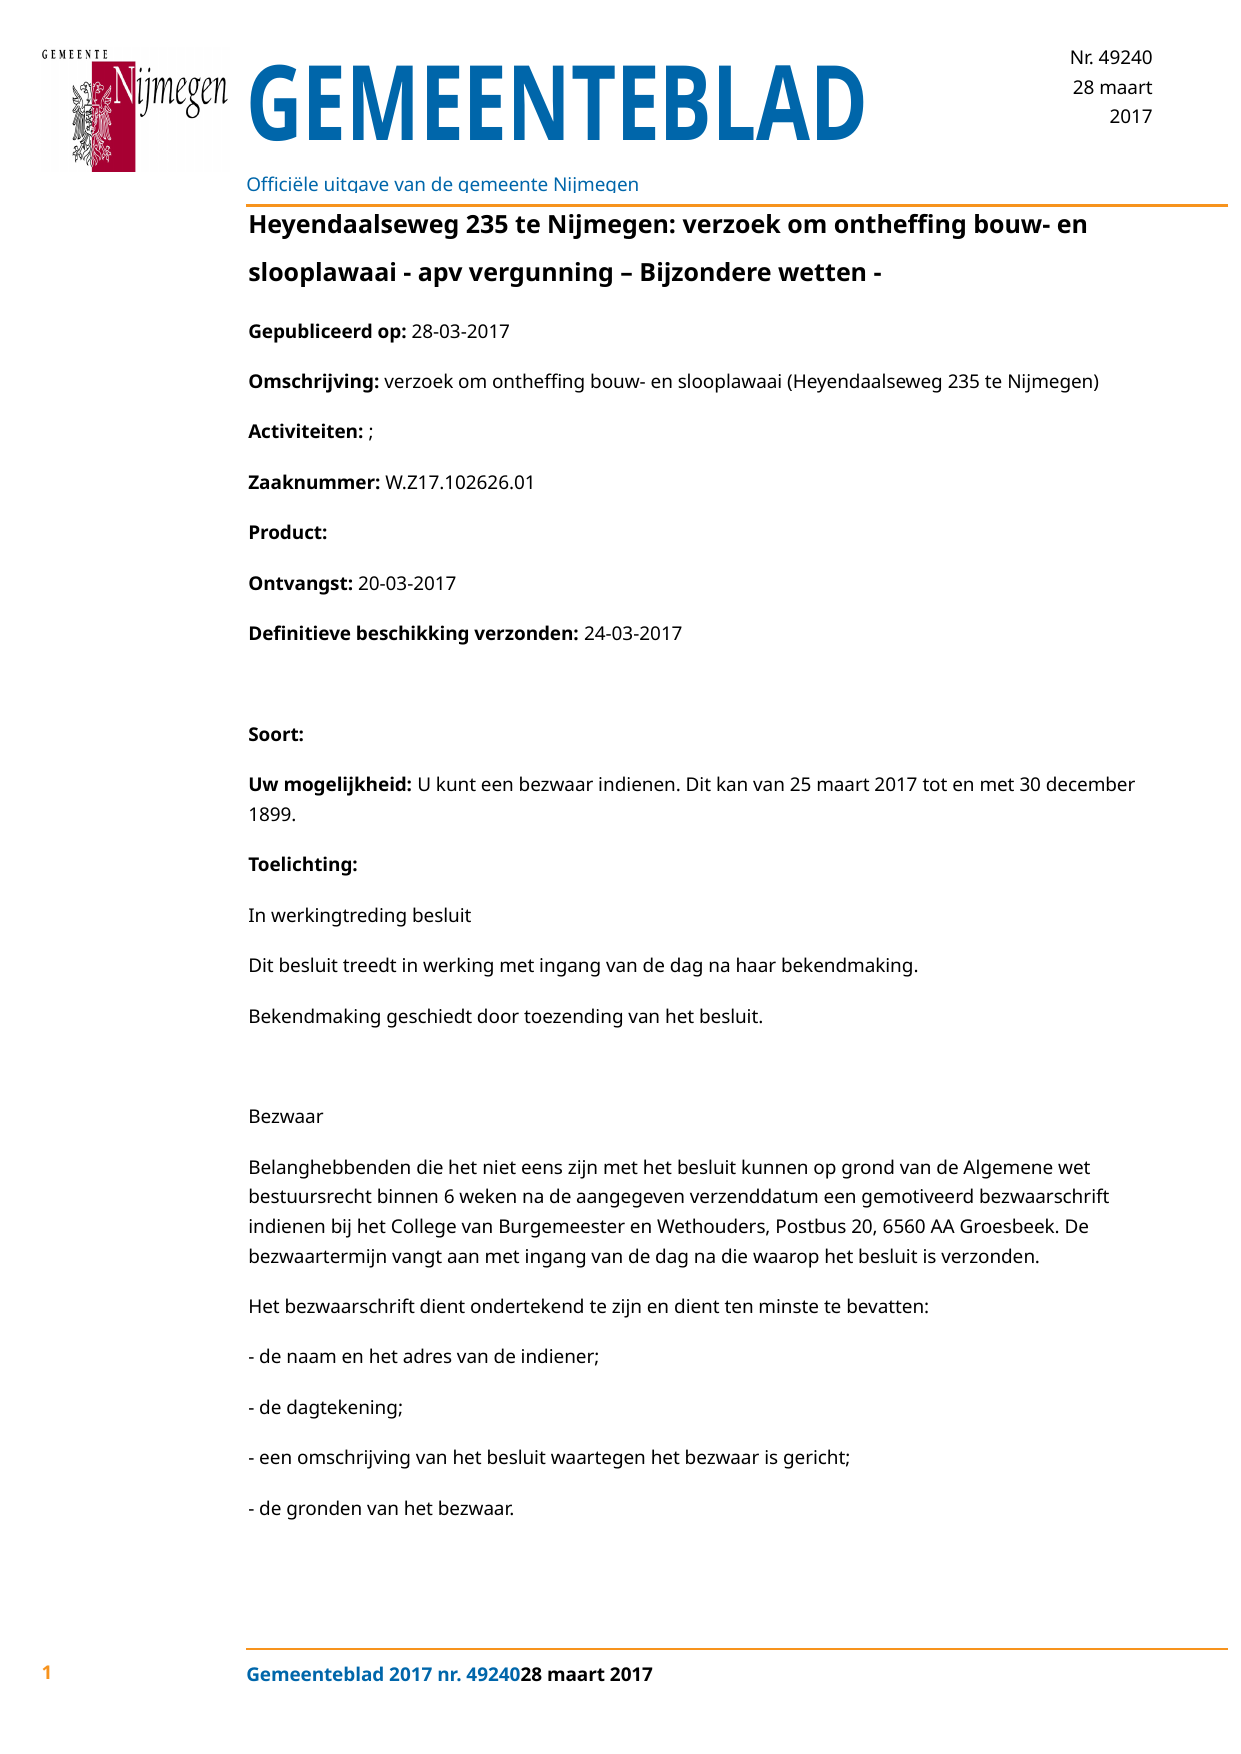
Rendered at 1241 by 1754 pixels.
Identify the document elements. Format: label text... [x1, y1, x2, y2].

text Bekendmaking geschiedt door toezending van het besluit. [248, 1003, 1152, 1029]
picture [41, 47, 231, 172]
text Dit besluit treedt in werking met ingang van de dag na haar bekendmaking. [248, 952, 1152, 978]
text - een omschrijving van het besluit waartegen het bezwaar is gericht; [248, 1444, 1152, 1470]
text Product: [248, 519, 1152, 545]
text Bezwaar [248, 1104, 1152, 1129]
text Omschrijving: verzoek om ontheffing bouw- en slooplawaai (Heyendaalseweg 235 te Nijmegen) [248, 368, 1152, 394]
text - de naam en het adres van de indiener; [248, 1344, 1152, 1369]
text Toelichting: [248, 852, 1152, 877]
text In werkingtreding besluit [248, 902, 1152, 928]
text - de dagtekening; [248, 1394, 1152, 1420]
text Ontvangst: 20-03-2017 [248, 570, 1152, 596]
text Belanghebbenden die het niet eens zijn met het besluit kunnen op grond van de Algemene wet bestuursrecht binnen 6 weken na de aangegeven verzenddatum een gemotiveerd bezwaarschrift indienen bij het College van Burgemeester en Wethouders, Postbus 20, 6560 AA Groesbeek. De bezwaartermijn vangt aan met ingang van de dag na die waarop het besluit is verzonden. [248, 1154, 1152, 1269]
text Uw mogelijkheid: U kunt een bezwaar indienen. Dit kan van 25 maart 2017 tot en met 30 december 1899. [248, 772, 1152, 827]
text Gepubliceerd op: 28-03-2017 [248, 318, 1152, 344]
text Zaaknummer: W.Z17.102626.01 [248, 469, 1152, 495]
text Het bezwaarschrift dient ondertekend te zijn en dient ten minste te bevatten: [248, 1293, 1152, 1319]
text - de gronden van het bezwaar. [248, 1495, 1152, 1521]
text Soort: [248, 721, 1152, 747]
text Activiteiten: ; [248, 419, 1152, 444]
text Definitieve beschikking verzonden: 24-03-2017 [248, 620, 1152, 646]
text Heyendaalseweg 235 te Nijmegen: verzoek om ontheffing bouw- en slooplawaai - apv vergunning – Bijzondere wetten - [248, 207, 1152, 288]
